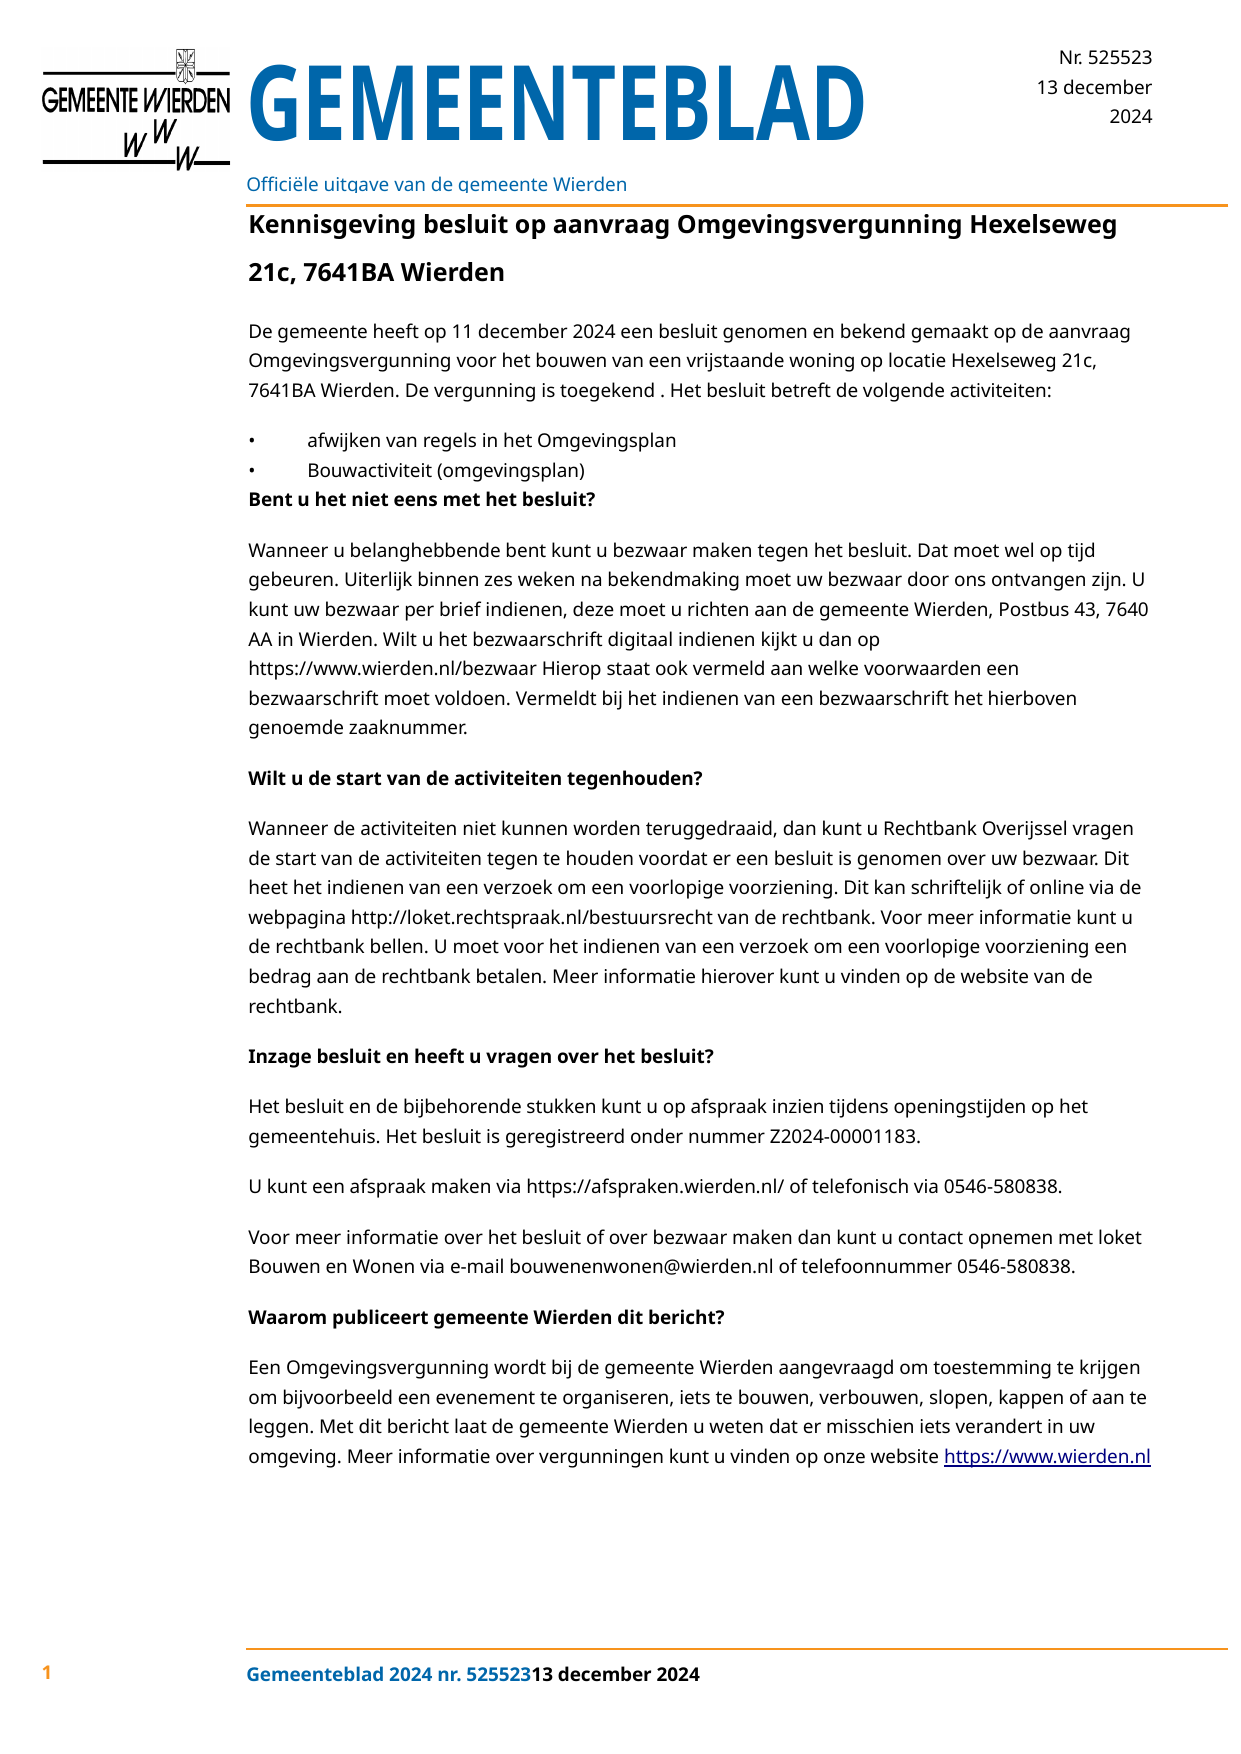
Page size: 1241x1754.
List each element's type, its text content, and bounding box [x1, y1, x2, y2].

text Inzage besluit en heeft u vragen over het besluit? [248, 1043, 1152, 1069]
text Wilt u de start van de activiteiten tegenhouden? [248, 765, 1152, 791]
text Bent u het niet eens met het besluit? [248, 487, 1152, 512]
list afwijken van regels in het Omgevingsplan [248, 427, 1152, 453]
text Het besluit en de bijbehorende stukken kunt u op afspraak inzien tijdens openingstijden op het gemeentehuis. Het besluit is geregistreerd onder nummer Z2024-00001183. [248, 1094, 1152, 1149]
text Wanneer u belanghebbende bent kunt u bezwaar maken tegen het besluit. Dat moet wel op tijd gebeuren. Uiterlijk binnen zes weken na bekendmaking moet uw bezwaar door ons ontvangen zijn. U kunt uw bezwaar per brief indienen, deze moet u richten aan de gemeente Wierden, Postbus 43, 7640 AA in Wierden. Wilt u het bezwaarschrift digitaal indienen kijkt u dan op https://www.wierden.nl/bezwaar Hierop staat ook vermeld aan welke voorwaarden een bezwaarschrift moet voldoen. Vermeldt bij het indienen van een bezwaarschrift het hierboven genoemde zaaknummer. [248, 537, 1152, 740]
text Waarom publiceert gemeente Wierden dit bericht? [248, 1304, 1152, 1330]
picture [41, 47, 231, 172]
text De gemeente heeft op 11 december 2024 een besluit genomen en bekend gemaakt op de aanvraag Omgevingsvergunning voor het bouwen van een vrijstaande woning op locatie Hexelseweg 21c, 7641BA Wierden. De vergunning is toegekend . Het besluit betreft de volgende activiteiten: [248, 318, 1152, 403]
text U kunt een afspraak maken via https://afspraken.wierden.nl/ of telefonisch via 0546-580838. [248, 1174, 1152, 1199]
text Een Omgevingsvergunning wordt bij de gemeente Wierden aangevraagd om toestemming te krijgen om bijvoorbeeld een evenement te organiseren, iets te bouwen, verbouwen, slopen, kappen of aan te leggen. Met dit bericht laat de gemeente Wierden u weten dat er misschien iets verandert in uw omgeving. Meer informatie over vergunningen kunt u vinden op onze website https://www.wierden.nl [248, 1354, 1152, 1469]
text Kennisgeving besluit op aanvraag Omgevingsvergunning Hexelseweg 21c, 7641BA Wierden [248, 207, 1152, 288]
list Bouwactiviteit (omgevingsplan) [248, 457, 1152, 483]
text Wanneer de activiteiten niet kunnen worden teruggedraaid, dan kunt u Rechtbank Overijssel vragen de start van de activiteiten tegen te houden voordat er een besluit is genomen over uw bezwaar. Dit heet het indienen van een verzoek om een voorlopige voorziening. Dit kan schriftelijk of online via de webpagina http://loket.rechtspraak.nl/bestuursrecht van de rechtbank. Voor meer informatie kunt u de rechtbank bellen. U moet voor het indienen van een verzoek om een voorlopige voorziening een bedrag aan de rechtbank betalen. Meer informatie hierover kunt u vinden op de website van de rechtbank. [248, 815, 1152, 1019]
text Voor meer informatie over het besluit of over bezwaar maken dan kunt u contact opnemen met loket Bouwen en Wonen via e-mail bouwenenwonen@wierden.nl of telefoonnummer 0546-580838. [248, 1224, 1152, 1279]
